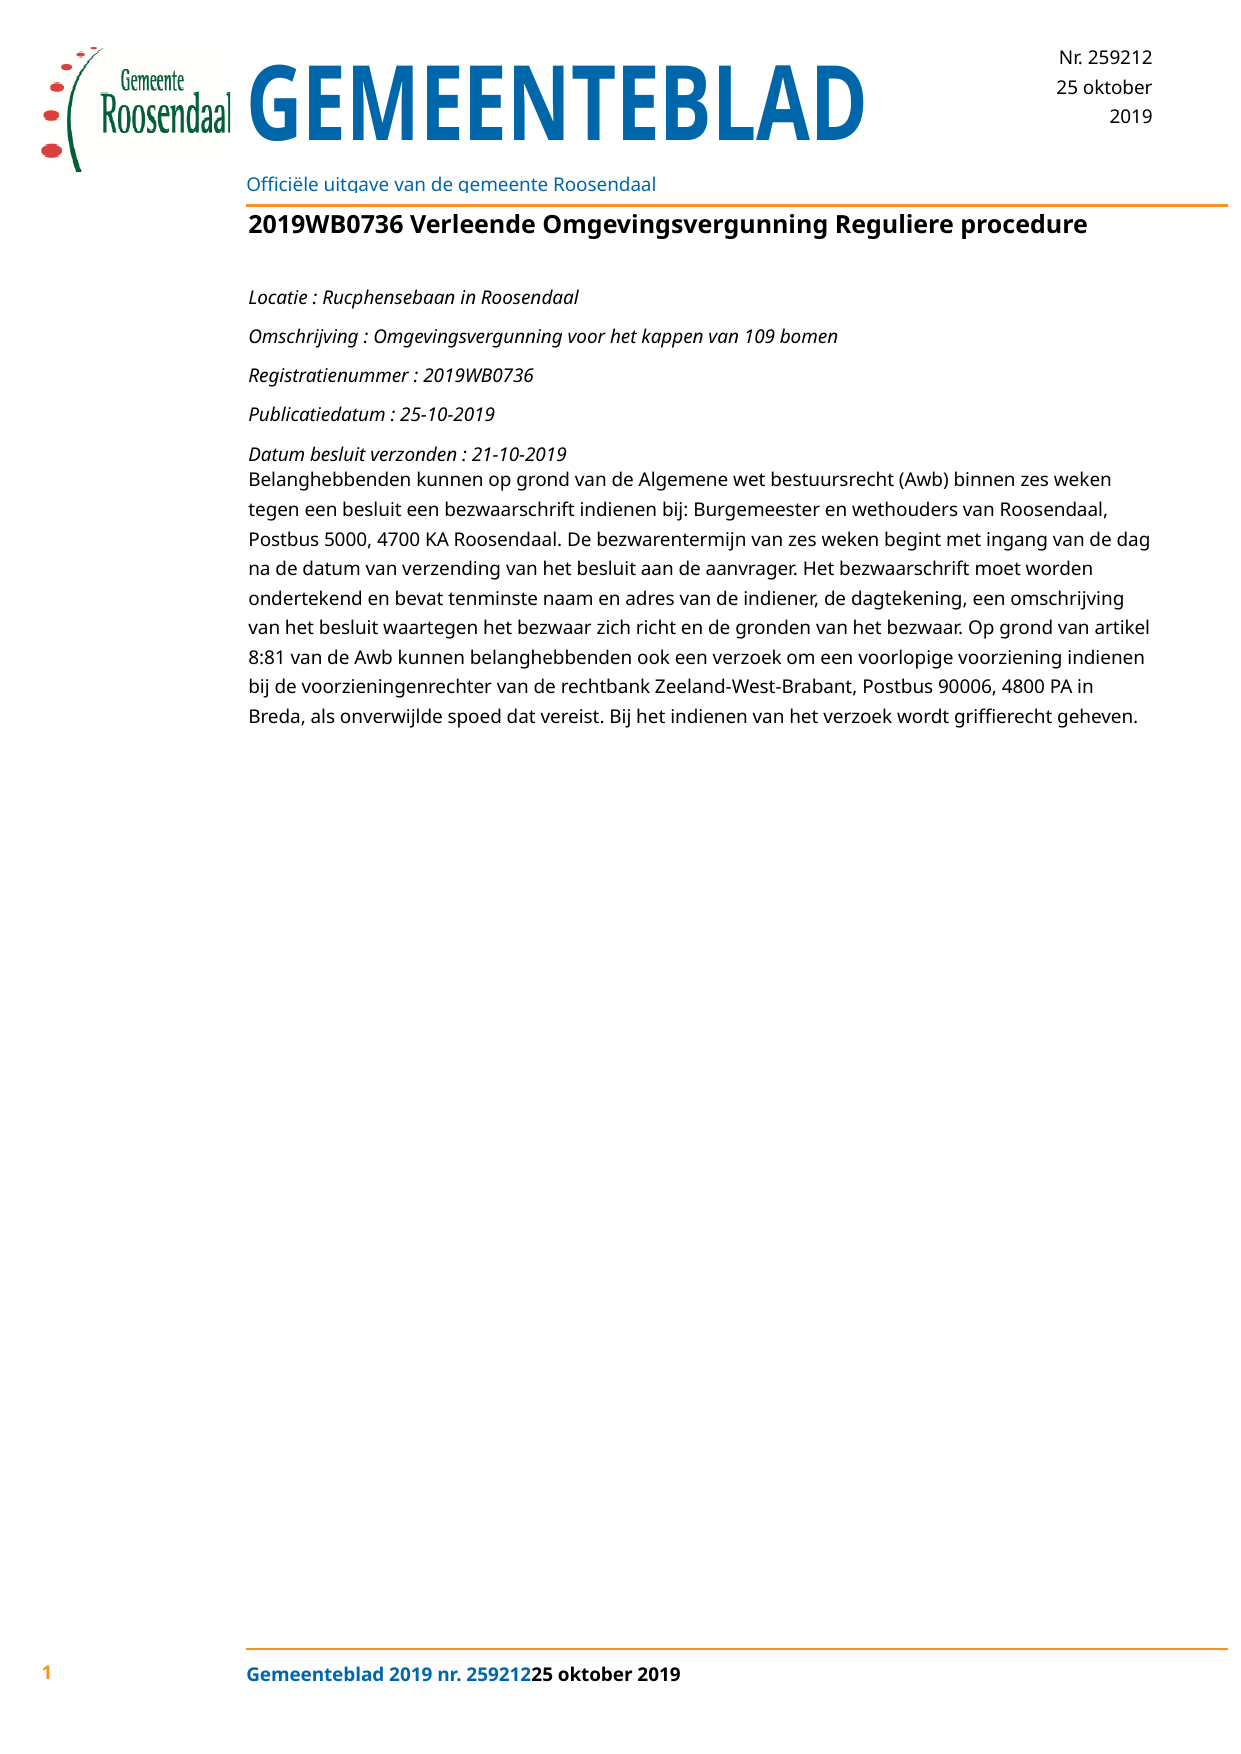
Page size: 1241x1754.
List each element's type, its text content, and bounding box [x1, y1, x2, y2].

text Publicatiedatum : 25-10-2019 [248, 402, 1152, 427]
text 2019WB0736 Verleende Omgevingsvergunning Reguliere procedure [248, 207, 1152, 241]
text Locatie : Rucphensebaan in Roosendaal [248, 284, 1152, 309]
text Datum besluit verzonden : 21-10-2019 [248, 441, 1152, 467]
text Belanghebbenden kunnen op grond van de Algemene wet bestuursrecht (Awb) binnen zes weken tegen een besluit een bezwaarschrift indienen bij: Burgemeester en wethouders van Roosendaal, Postbus 5000, 4700 KA Roosendaal. De bezwarentermijn van zes weken begint met ingang van de dag na de datum van verzending van het besluit aan de aanvrager. Het bezwaarschrift moet worden ondertekend en bevat tenminste naam en adres van de indiener, de dagtekening, een omschrijving van het besluit waartegen het bezwaar zich richt en de gronden van het bezwaar. Op grond van artikel 8:81 van de Awb kunnen belanghebbenden ook een verzoek om een voorlopige voorziening indienen bij de voorzieningenrechter van de rechtbank Zeeland-West-Brabant, Postbus 90006, 4800 PA in Breda, als onverwijlde spoed dat vereist. Bij het indienen van het verzoek wordt griffierecht geheven. [248, 467, 1152, 729]
picture [41, 47, 231, 172]
text Registratienummer : 2019WB0736 [248, 362, 1152, 388]
text Omschrijving : Omgevingsvergunning voor het kappen van 109 bomen [248, 323, 1152, 349]
